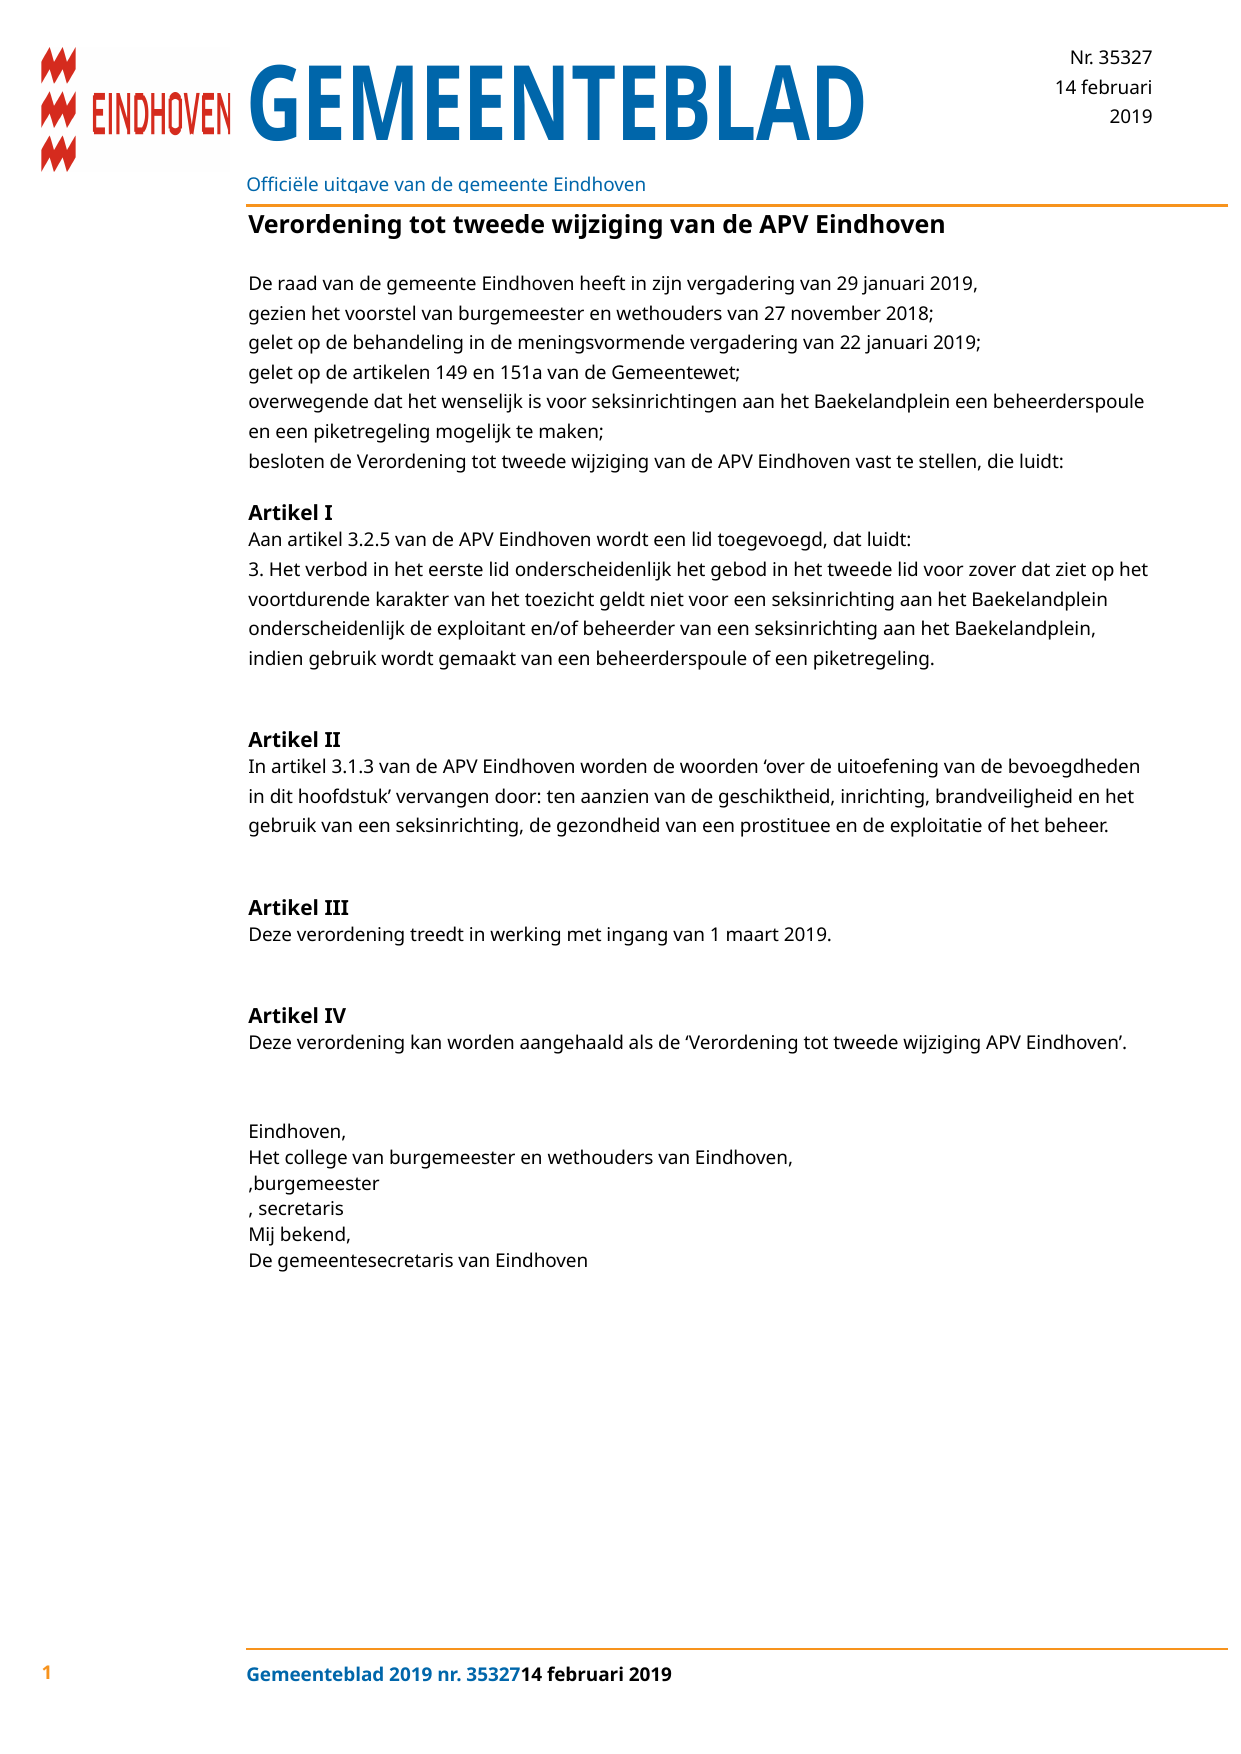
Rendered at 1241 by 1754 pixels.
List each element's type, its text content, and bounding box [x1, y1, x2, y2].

text besloten de Verordening tot tweede wijziging van de APV Eindhoven vast te stellen, die luidt: [248, 448, 1152, 473]
text Aan artikel 3.2.5 van de APV Eindhoven wordt een lid toegevoegd, dat luidt: [248, 527, 1152, 552]
text Het college van burgemeester en wethouders van Eindhoven, [248, 1144, 1152, 1170]
text gezien het voorstel van burgemeester en wethouders van 27 november 2018; [248, 300, 1152, 326]
text Verordening tot tweede wijziging van de APV Eindhoven [248, 207, 1152, 241]
text Deze verordening kan worden aangehaald als de ‘Verordening tot tweede wijziging APV Eindhoven’. [248, 1029, 1152, 1055]
text Artikel II [248, 725, 1152, 753]
text In artikel 3.1.3 van de APV Eindhoven worden de woorden ‘over de uitoefening van de bevoegdheden in dit hoofdstuk’ vervangen door: ten aanzien van de geschiktheid, inrichting, brandveiligheid en het gebruik van een seksinrichting, de gezondheid van een prostituee en de exploitatie of het beheer. [248, 753, 1152, 838]
text Artikel I [248, 498, 1152, 527]
text Artikel III [248, 893, 1152, 921]
picture [41, 47, 231, 172]
text 3. Het verbod in het eerste lid onderscheidenlijk het gebod in het tweede lid voor zover dat ziet op het voortdurende karakter van het toezicht geldt niet voor een seksinrichting aan het Baekelandplein onderscheidenlijk de exploitant en/of beheerder van een seksinrichting aan het Baekelandplein, indien gebruik wordt gemaakt van een beheerderspoule of een piketregeling. [248, 556, 1152, 671]
text gelet op de behandeling in de meningsvormende vergadering van 22 januari 2019; [248, 329, 1152, 355]
text Deze verordening treedt in werking met ingang van 1 maart 2019. [248, 921, 1152, 947]
text Mij bekend, [248, 1221, 1152, 1247]
text gelet op de artikelen 149 en 151a van de Gemeentewet; [248, 359, 1152, 385]
text ,burgemeester [248, 1170, 1152, 1195]
text De raad van de gemeente Eindhoven heeft in zijn vergadering van 29 januari 2019, [248, 270, 1152, 296]
text Eindhoven, [248, 1118, 1152, 1144]
text Artikel IV [248, 1001, 1152, 1029]
text overwegende dat het wenselijk is voor seksinrichtingen aan het Baekelandplein een beheerderspoule en een piketregeling mogelijk te maken; [248, 389, 1152, 444]
text De gemeentesecretaris van Eindhoven [248, 1247, 1152, 1273]
text , secretaris [248, 1195, 1152, 1221]
